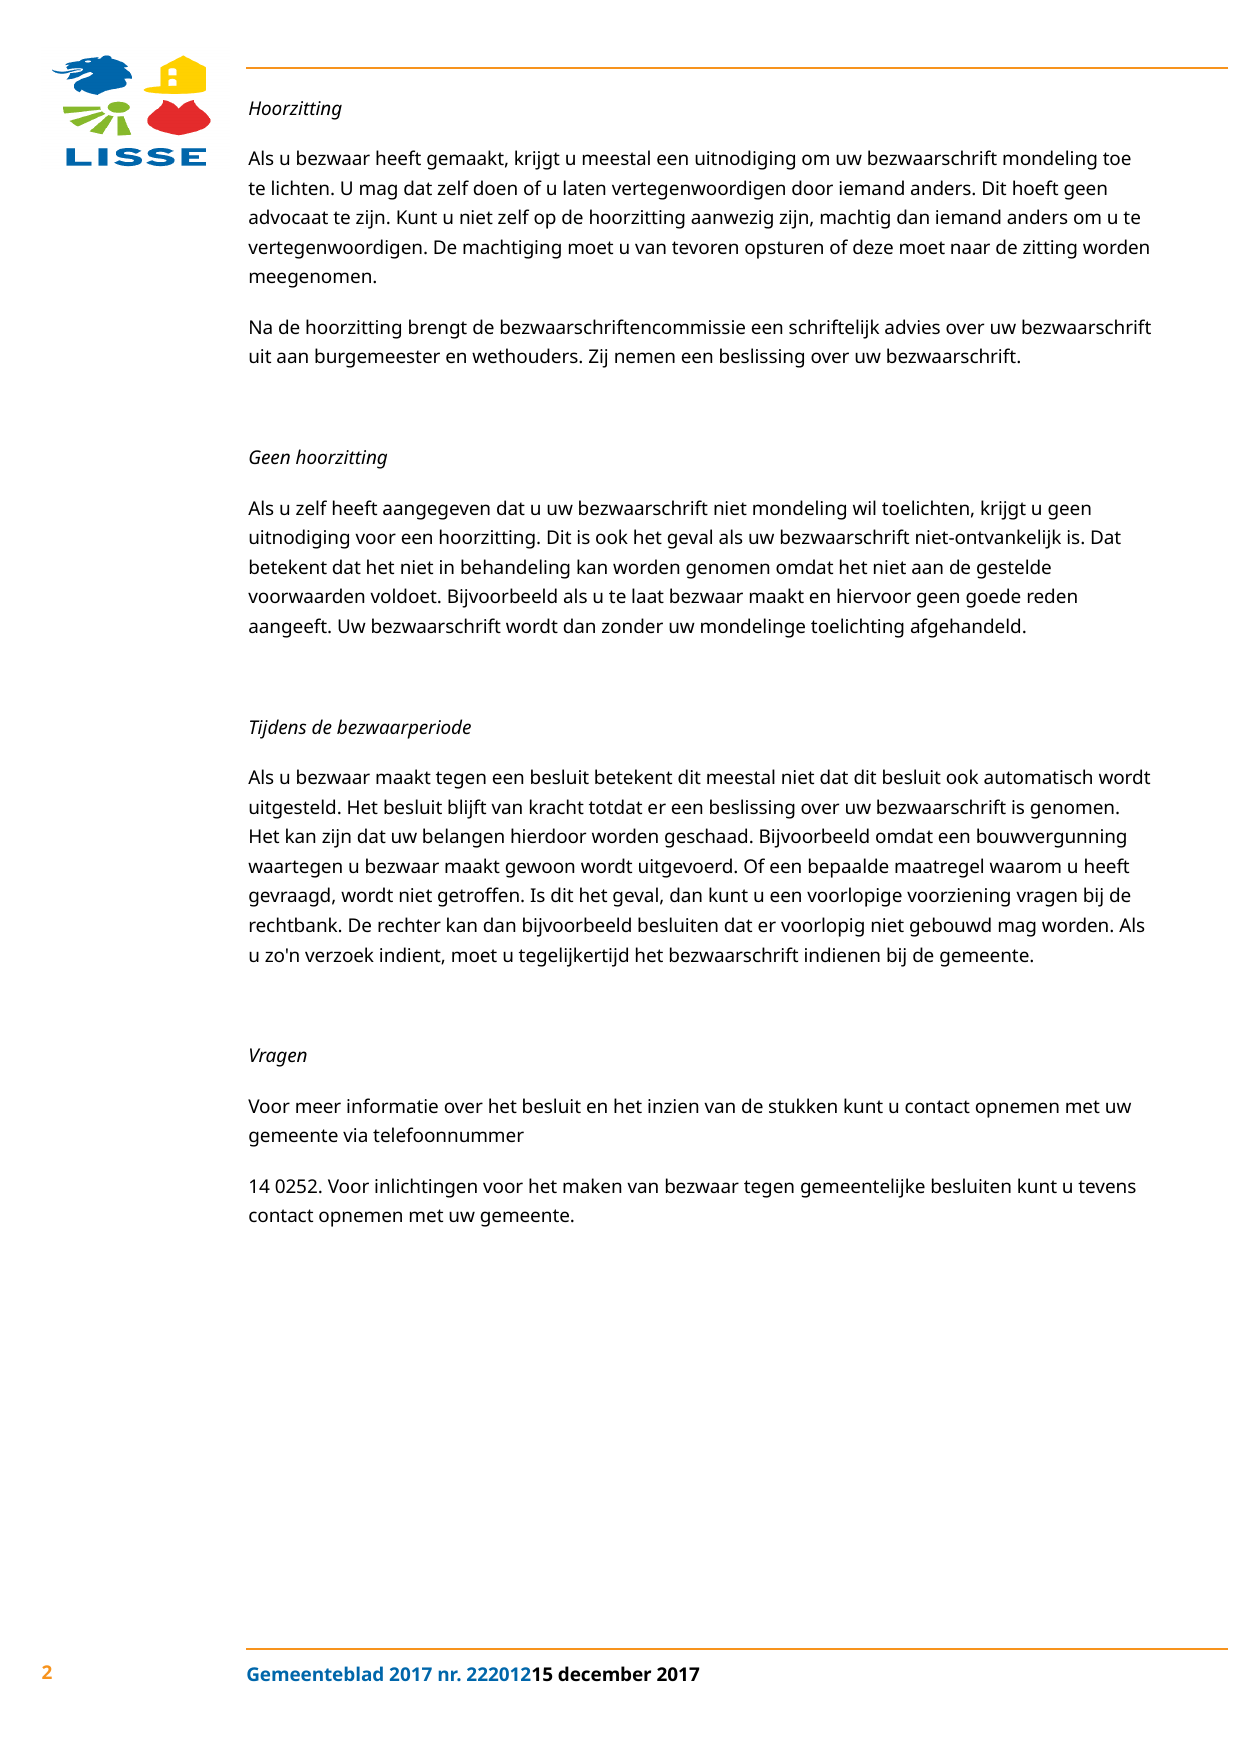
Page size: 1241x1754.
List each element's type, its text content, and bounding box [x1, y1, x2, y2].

text Na de hoorzitting brengt de bezwaarschriftencommissie een schriftelijk advies over uw bezwaarschrift uit aan burgemeester en wethouders. Zij nemen een beslissing over uw bezwaarschrift. [248, 314, 1152, 369]
text Als u bezwaar heeft gemaakt, krijgt u meestal een uitnodiging om uw bezwaarschrift mondeling toe te lichten. U mag dat zelf doen of u laten vertegenwoordigen door iemand anders. Dit hoeft geen advocaat te zijn. Kunt u niet zelf op de hoorzitting aanwezig zijn, machtig dan iemand anders om u te vertegenwoordigen. De machtiging moet u van tevoren opsturen of deze moet naar de zitting worden meegenomen. [248, 145, 1152, 289]
text Geen hoorzitting [248, 444, 1152, 470]
text 14 0252. Voor inlichtingen voor het maken van bezwaar tegen gemeentelijke besluiten kunt u tevens contact opnemen met uw gemeente. [248, 1173, 1152, 1228]
text Hoorzitting [248, 95, 1152, 121]
text Voor meer informatie over het besluit en het inzien van de stukken kunt u contact opnemen met uw gemeente via telefoonnummer [248, 1093, 1152, 1148]
picture [41, 47, 231, 172]
text Vragen [248, 1043, 1152, 1068]
text Tijdens de bezwaarperiode [248, 714, 1152, 740]
text Als u bezwaar maakt tegen een besluit betekent dit meestal niet dat dit besluit ook automatisch wordt uitgesteld. Het besluit blijft van kracht totdat er een beslissing over uw bezwaarschrift is genomen. Het kan zijn dat uw belangen hierdoor worden geschaad. Bijvoorbeeld omdat een bouwvergunning waartegen u bezwaar maakt gewoon wordt uitgevoerd. Of een bepaalde maatregel waarom u heeft gevraagd, wordt niet getroffen. Is dit het geval, dan kunt u een voorlopige voorziening vragen bij de rechtbank. De rechter kan dan bijvoorbeeld besluiten dat er voorlopig niet gebouwd mag worden. Als u zo'n verzoek indient, moet u tegelijkertijd het bezwaarschrift indienen bij de gemeente. [248, 764, 1152, 968]
text Als u zelf heeft aangegeven dat u uw bezwaarschrift niet mondeling wil toelichten, krijgt u geen uitnodiging voor een hoorzitting. Dit is ook het geval als uw bezwaarschrift niet-ontvankelijk is. Dat betekent dat het niet in behandeling kan worden genomen omdat het niet aan de gestelde voorwaarden voldoet. Bijvoorbeeld als u te laat bezwaar maakt en hiervoor geen goede reden aangeeft. Uw bezwaarschrift wordt dan zonder uw mondelinge toelichting afgehandeld. [248, 495, 1152, 639]
